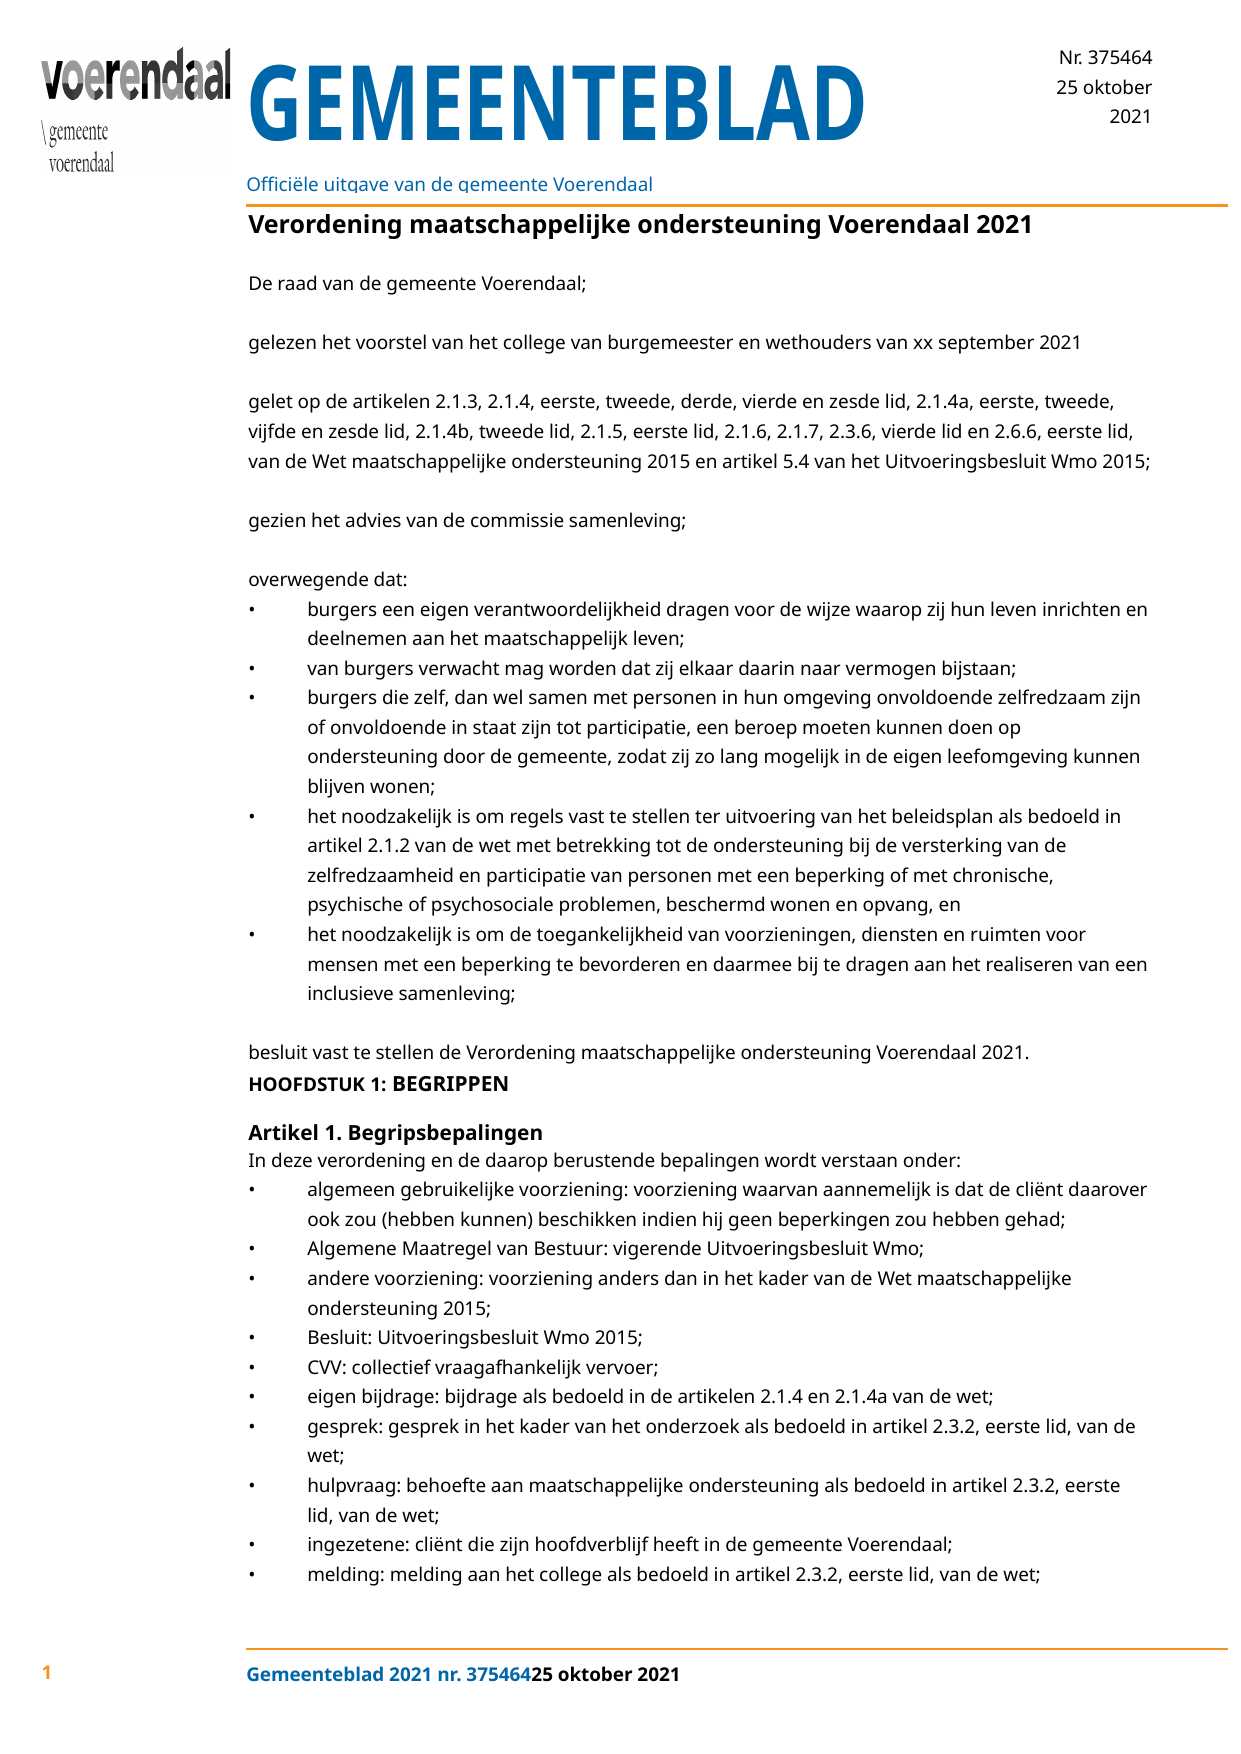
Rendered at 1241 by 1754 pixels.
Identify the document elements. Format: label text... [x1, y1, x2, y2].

list burgers een eigen verantwoordelijkheid dragen voor de wijze waarop zij hun leven inrichten en deelnemen aan het maatschappelijk leven; [248, 596, 1152, 651]
list het noodzakelijk is om de toegankelijkheid van voorzieningen, diensten en ruimten voor mensen met een beperking te bevorderen en daarmee bij te dragen aan het realiseren van een inclusieve samenleving; [248, 921, 1152, 1006]
list eigen bijdrage: bijdrage als bedoeld in de artikelen 2.1.4 en 2.1.4a van de wet; [248, 1383, 1152, 1409]
list andere voorziening: voorziening anders dan in het kader van de Wet maatschappelijke ondersteuning 2015; [248, 1265, 1152, 1320]
list burgers die zelf, dan wel samen met personen in hun omgeving onvoldoende zelfredzaam zijn of onvoldoende in staat zijn tot participatie, een beroep moeten kunnen doen op ondersteuning door de gemeente, zodat zij zo lang mogelijk in de eigen leefomgeving kunnen blijven wonen; [248, 684, 1152, 799]
text gelezen het voorstel van het college van burgemeester en wethouders van xx september 2021 [248, 329, 1152, 355]
text De raad van de gemeente Voerendaal; [248, 270, 1152, 296]
text HOOFDSTUK 1: BEGRIPPEN [248, 1069, 1152, 1097]
list van burgers verwacht mag worden dat zij elkaar daarin naar vermogen bijstaan; [248, 655, 1152, 681]
text Artikel 1. Begripsbepalingen [248, 1118, 1152, 1147]
list hulpvraag: behoefte aan maatschappelijke ondersteuning als bedoeld in artikel 2.3.2, eerste lid, van de wet; [248, 1472, 1152, 1527]
list Algemene Maatregel van Bestuur: vigerende Uitvoeringsbesluit Wmo; [248, 1236, 1152, 1261]
list gesprek: gesprek in het kader van het onderzoek als bedoeld in artikel 2.3.2, eerste lid, van de wet; [248, 1413, 1152, 1468]
text Verordening maatschappelijke ondersteuning Voerendaal 2021 [248, 207, 1152, 241]
list algemeen gebruikelijke voorziening: voorziening waarvan aannemelijk is dat de cliënt daarover ook zou (hebben kunnen) beschikken indien hij geen beperkingen zou hebben gehad; [248, 1176, 1152, 1232]
text gezien het advies van de commissie samenleving; [248, 507, 1152, 533]
list melding: melding aan het college als bedoeld in artikel 2.3.2, eerste lid, van de wet; [248, 1561, 1152, 1587]
text besluit vast te stellen de Verordening maatschappelijke ondersteuning Voerendaal 2021. [248, 1039, 1152, 1065]
list CVV: collectief vraagafhankelijk vervoer; [248, 1354, 1152, 1379]
list Besluit: Uitvoeringsbesluit Wmo 2015; [248, 1324, 1152, 1350]
text overwegende dat: [248, 566, 1152, 592]
list het noodzakelijk is om regels vast te stellen ter uitvoering van het beleidsplan als bedoeld in artikel 2.1.2 van de wet met betrekking tot de ondersteuning bij de versterking van de zelfredzaamheid en participatie van personen met een beperking of met chronische, psychische of psychosociale problemen, beschermd wonen en opvang, en [248, 803, 1152, 917]
picture [41, 47, 231, 172]
text gelet op de artikelen 2.1.3, 2.1.4, eerste, tweede, derde, vierde en zesde lid, 2.1.4a, eerste, tweede, vijfde en zesde lid, 2.1.4b, tweede lid, 2.1.5, eerste lid, 2.1.6, 2.1.7, 2.3.6, vierde lid en 2.6.6, eerste lid, van de Wet maatschappelijke ondersteuning 2015 en artikel 5.4 van het Uitvoeringsbesluit Wmo 2015; [248, 389, 1152, 473]
text In deze verordening en de daarop berustende bepalingen wordt verstaan onder: [248, 1147, 1152, 1172]
list ingezetene: cliënt die zijn hoofdverblijf heeft in de gemeente Voerendaal; [248, 1531, 1152, 1557]
